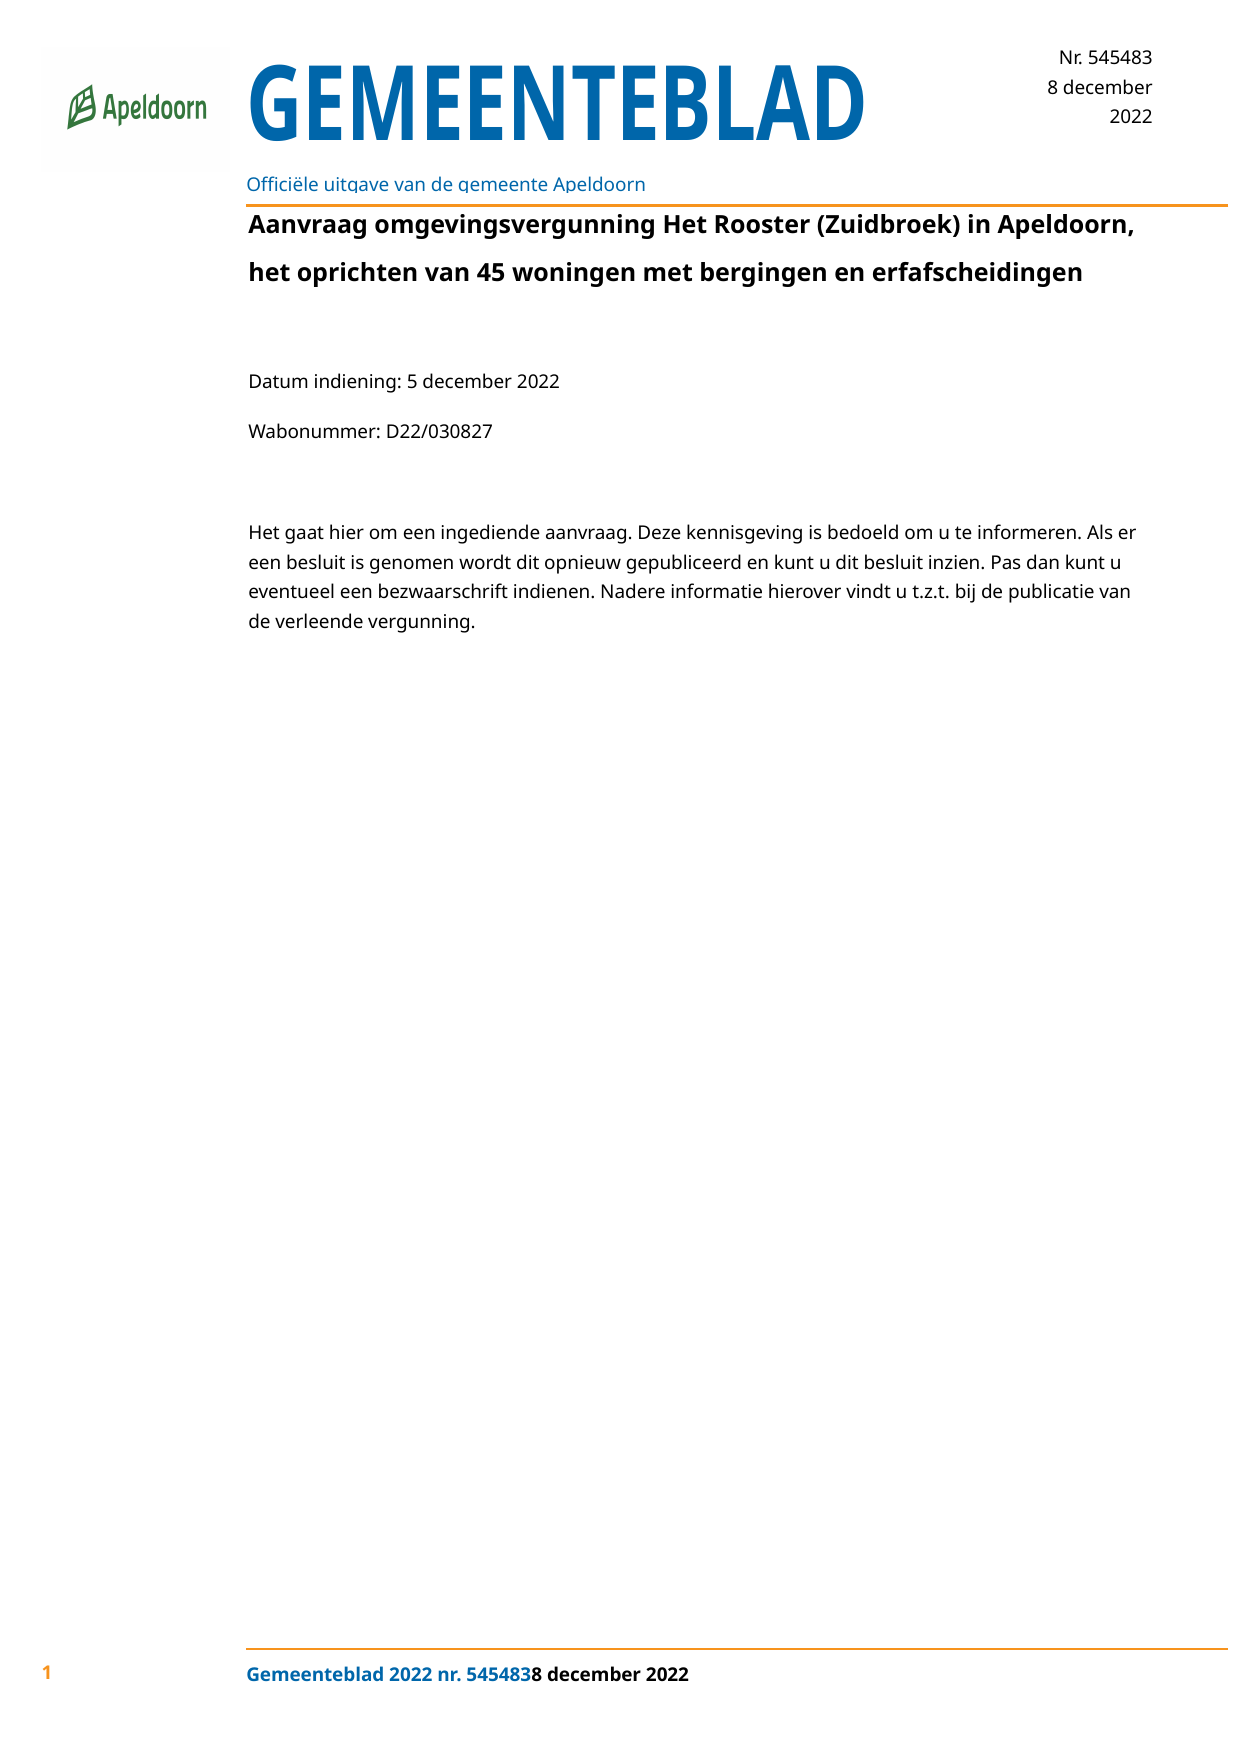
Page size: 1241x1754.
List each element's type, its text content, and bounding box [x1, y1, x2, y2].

picture [41, 47, 231, 172]
text Het gaat hier om een ingediende aanvraag. Deze kennisgeving is bedoeld om u te informeren. Als er een besluit is genomen wordt dit opnieuw gepubliceerd en kunt u dit besluit inzien. Pas dan kunt u eventueel een bezwaarschrift indienen. Nadere informatie hierover vindt u t.z.t. bij de publicatie van de verleende vergunning. [248, 519, 1152, 634]
text Datum indiening: 5 december 2022 [248, 368, 1152, 394]
text Aanvraag omgevingsvergunning Het Rooster (Zuidbroek) in Apeldoorn, het oprichten van 45 woningen met bergingen en erfafscheidingen [248, 207, 1152, 288]
text Wabonummer: D22/030827 [248, 419, 1152, 444]
